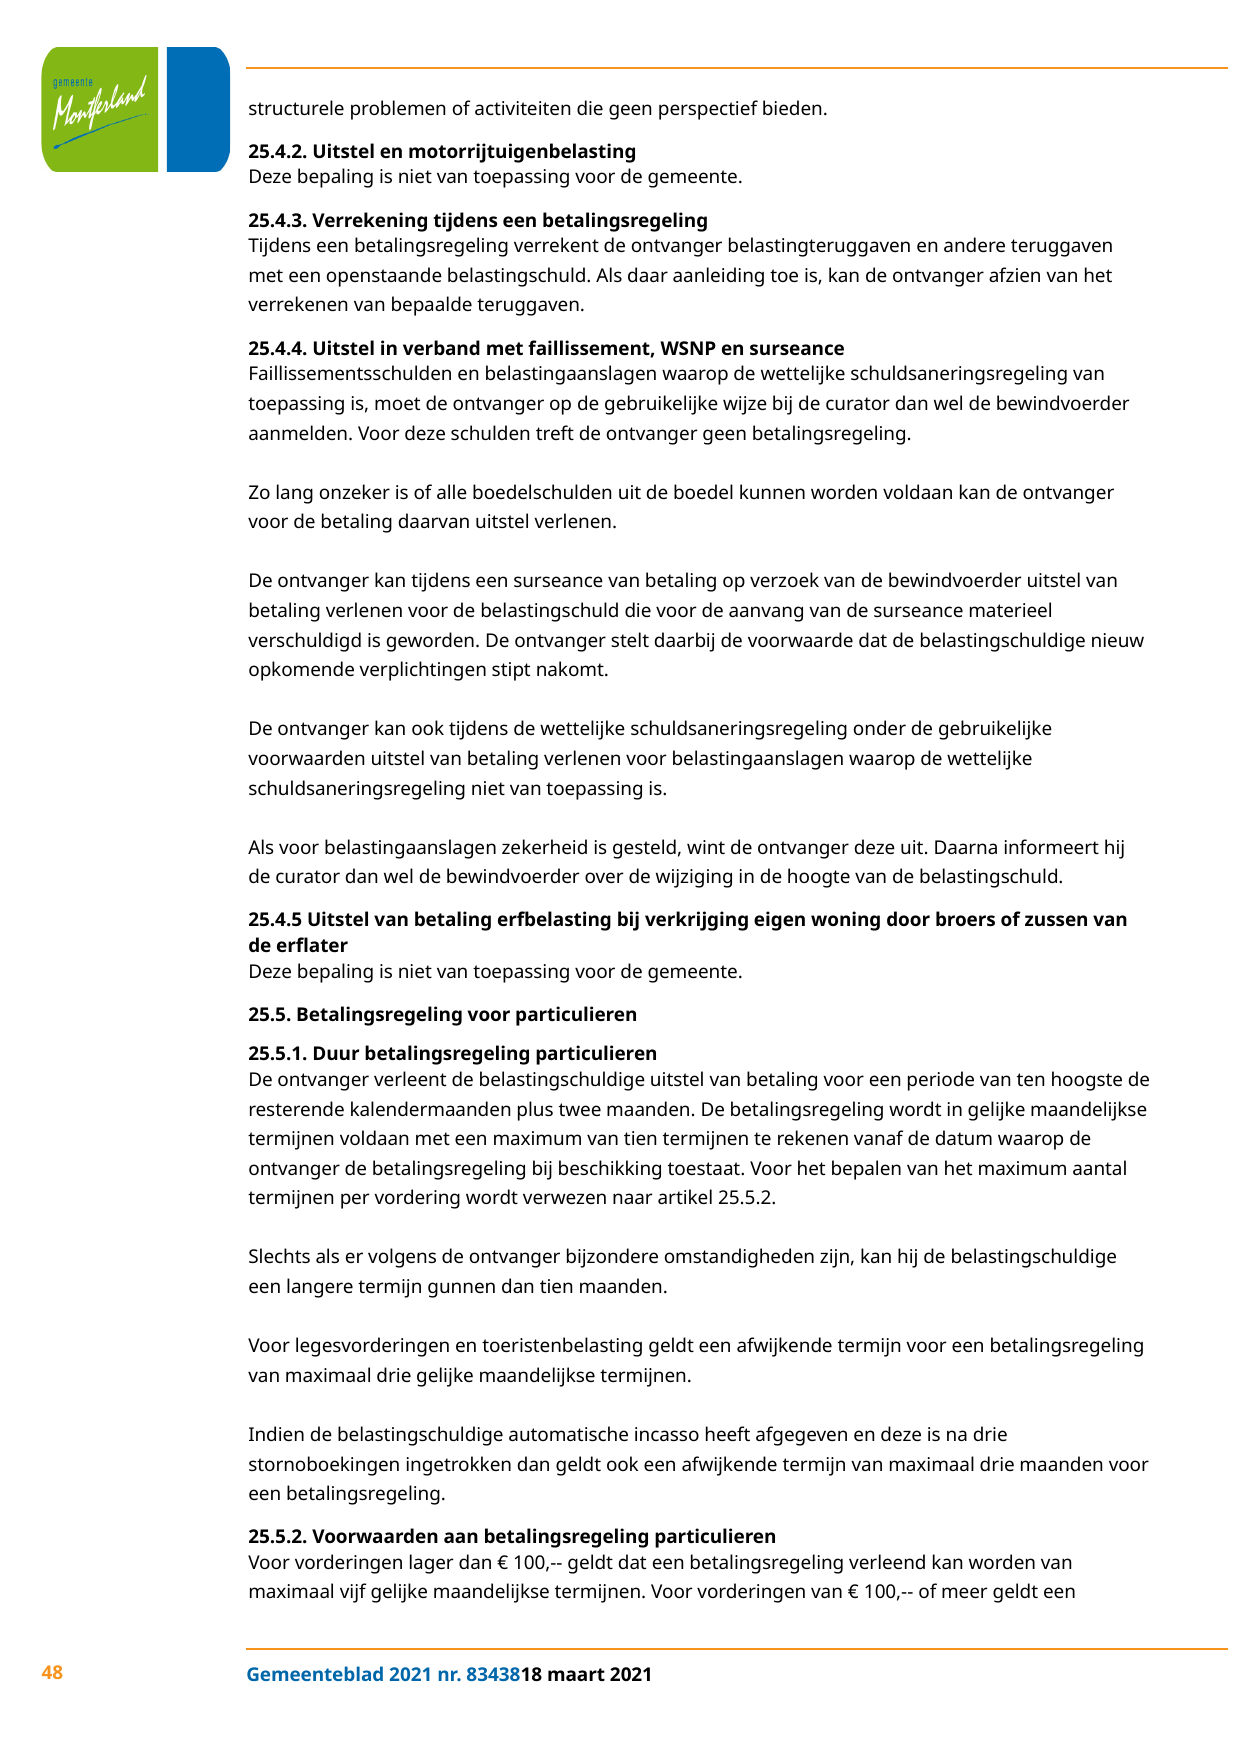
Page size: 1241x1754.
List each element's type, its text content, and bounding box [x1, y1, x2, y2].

text 25.5.1. Duur betalingsregeling particulieren [248, 1040, 1152, 1066]
text Indien de belastingschuldige automatische incasso heeft afgegeven en deze is na drie stornoboekingen ingetrokken dan geldt ook een afwijkende termijn van maximaal drie maanden voor een betalingsregeling. [248, 1421, 1152, 1506]
text structurele problemen of activiteiten die geen perspectief bieden. [248, 95, 1152, 121]
text 25.5.2. Voorwaarden aan betalingsregeling particulieren [248, 1523, 1152, 1549]
text Als voor belastingaanslagen zekerheid is gesteld, wint de ontvanger deze uit. Daarna informeert hij de curator dan wel de bewindvoerder over de wijziging in de hoogte van de belastingschuld. [248, 834, 1152, 889]
text Voor legesvorderingen en toeristenbelasting geldt een afwijkende termijn voor een betalingsregeling van maximaal drie gelijke maandelijkse termijnen. [248, 1332, 1152, 1388]
text 25.4.2. Uitstel en motorrijtuigenbelasting [248, 138, 1152, 164]
text 25.4.5 Uitstel van betaling erfbelasting bij verkrijging eigen woning door broers of zussen van de erflater [248, 907, 1152, 958]
text Deze bepaling is niet van toepassing voor de gemeente. [248, 958, 1152, 984]
text 25.4.3. Verrekening tijdens een betalingsregeling [248, 207, 1152, 232]
text De ontvanger kan tijdens een surseance van betaling op verzoek van de bewindvoerder uitstel van betaling verlenen voor de belastingschuld die voor de aanvang van de surseance materieel verschuldigd is geworden. De ontvanger stelt daarbij de voorwaarde dat de belastingschuldige nieuw opkomende verplichtingen stipt nakomt. [248, 568, 1152, 682]
text De ontvanger kan ook tijdens de wettelijke schuldsaneringsregeling onder de gebruikelijke voorwaarden uitstel van betaling verlenen voor belastingaanslagen waarop de wettelijke schuldsaneringsregeling niet van toepassing is. [248, 716, 1152, 800]
text Zo lang onzeker is of alle boedelschulden uit de boedel kunnen worden voldaan kan de ontvanger voor de betaling daarvan uitstel verlenen. [248, 479, 1152, 534]
text De ontvanger verleent de belastingschuldige uitstel van betaling voor een periode van ten hoogste de resterende kalendermaanden plus twee maanden. De betalingsregeling wordt in gelijke maandelijkse termijnen voldaan met een maximum van tien termijnen te rekenen vanaf de datum waarop de ontvanger de betalingsregeling bij beschikking toestaat. Voor het bepalen van het maximum aantal termijnen per vordering wordt verwezen naar artikel 25.5.2. [248, 1066, 1152, 1210]
text Voor vorderingen lager dan € 100,-- geldt dat een betalingsregeling verleend kan worden van maximaal vijf gelijke maandelijkse termijnen. Voor vorderingen van € 100,-- of meer geldt een [248, 1549, 1152, 1604]
text 25.4.4. Uitstel in verband met faillissement, WSNP en surseance [248, 335, 1152, 361]
text 25.5. Betalingsregeling voor particulieren [248, 1001, 1152, 1027]
text Deze bepaling is niet van toepassing voor de gemeente. [248, 164, 1152, 189]
text Faillissementsschulden en belastingaanslagen waarop de wettelijke schuldsaneringsregeling van toepassing is, moet de ontvanger op de gebruikelijke wijze bij de curator dan wel de bewindvoerder aanmelden. Voor deze schulden treft de ontvanger geen betalingsregeling. [248, 361, 1152, 445]
text Slechts als er volgens de ontvanger bijzondere omstandigheden zijn, kan hij de belastingschuldige een langere termijn gunnen dan tien maanden. [248, 1244, 1152, 1299]
text Tijdens een betalingsregeling verrekent de ontvanger belastingteruggaven en andere teruggaven met een openstaande belastingschuld. Als daar aanleiding toe is, kan de ontvanger afzien van het verrekenen van bepaalde teruggaven. [248, 232, 1152, 317]
picture [41, 47, 231, 172]
